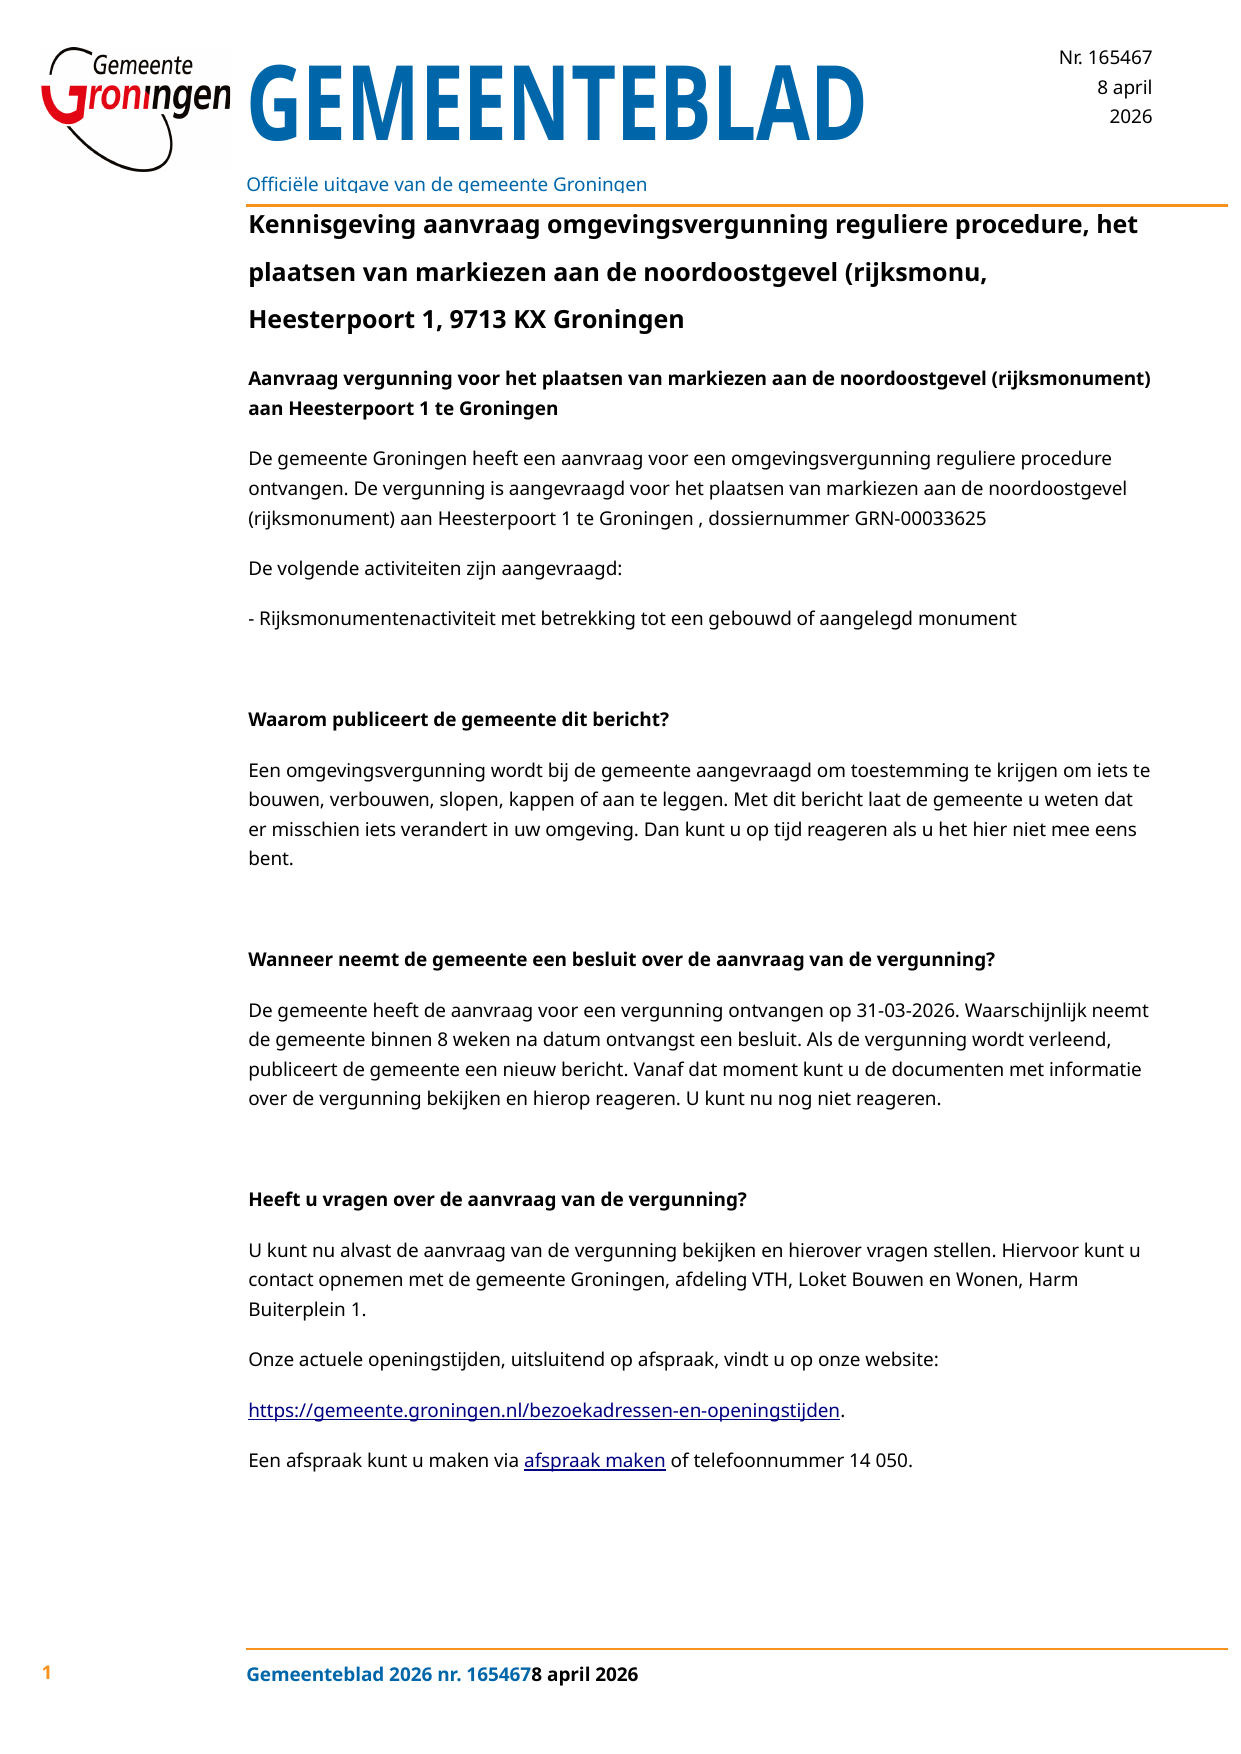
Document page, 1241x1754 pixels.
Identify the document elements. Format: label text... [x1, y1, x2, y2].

text De volgende activiteiten zijn aangevraagd: [248, 555, 1152, 581]
text Onze actuele openingstijden, uitsluitend op afspraak, vindt u op onze website: [248, 1346, 1152, 1372]
text U kunt nu alvast de aanvraag van de vergunning bekijken en hierover vragen stellen. Hiervoor kunt u contact opnemen met de gemeente Groningen, afdeling VTH, Loket Bouwen en Wonen, Harm Buiterplein 1. [248, 1237, 1152, 1322]
text Een omgevingsvergunning wordt bij de gemeente aangevraagd om toestemming te krijgen om iets te bouwen, verbouwen, slopen, kappen of aan te leggen. Met dit bericht laat de gemeente u weten dat er misschien iets verandert in uw omgeving. Dan kunt u op tijd reageren als u het hier niet mee eens bent. [248, 757, 1152, 871]
text - Rijksmonumentenactiviteit met betrekking tot een gebouwd of aangelegd monument [248, 606, 1152, 631]
text De gemeente Groningen heeft een aanvraag voor een omgevingsvergunning reguliere procedure ontvangen. De vergunning is aangevraagd voor het plaatsen van markiezen aan de noordoostgevel (rijksmonument) aan Heesterpoort 1 te Groningen , dossiernummer GRN-00033625 [248, 446, 1152, 530]
text Een afspraak kunt u maken via afspraak maken of telefoonnummer 14 050. [248, 1447, 1152, 1473]
text Kennisgeving aanvraag omgevingsvergunning reguliere procedure, het plaatsen van markiezen aan de noordoostgevel (rijksmonu, Heesterpoort 1, 9713 KX Groningen [248, 207, 1152, 336]
text Aanvraag vergunning voor het plaatsen van markiezen aan de noordoostgevel (rijksmonument) aan Heesterpoort 1 te Groningen [248, 366, 1152, 421]
text Wanneer neemt de gemeente een besluit over de aanvraag van de vergunning? [248, 946, 1152, 972]
text De gemeente heeft de aanvraag voor een vergunning ontvangen op 31-03-2026. Waarschijnlijk neemt de gemeente binnen 8 weken na datum ontvangst een besluit. Als de vergunning wordt verleend, publiceert de gemeente een nieuw bericht. Vanaf dat moment kunt u de documenten met informatie over de vergunning bekijken en hierop reageren. U kunt nu nog niet reageren. [248, 997, 1152, 1111]
picture [41, 47, 231, 172]
text Heeft u vragen over de aanvraag van de vergunning? [248, 1186, 1152, 1212]
text https://gemeente.groningen.nl/bezoekadressen-en-openingstijden. [248, 1397, 1152, 1422]
text Waarom publiceert de gemeente dit bericht? [248, 706, 1152, 732]
